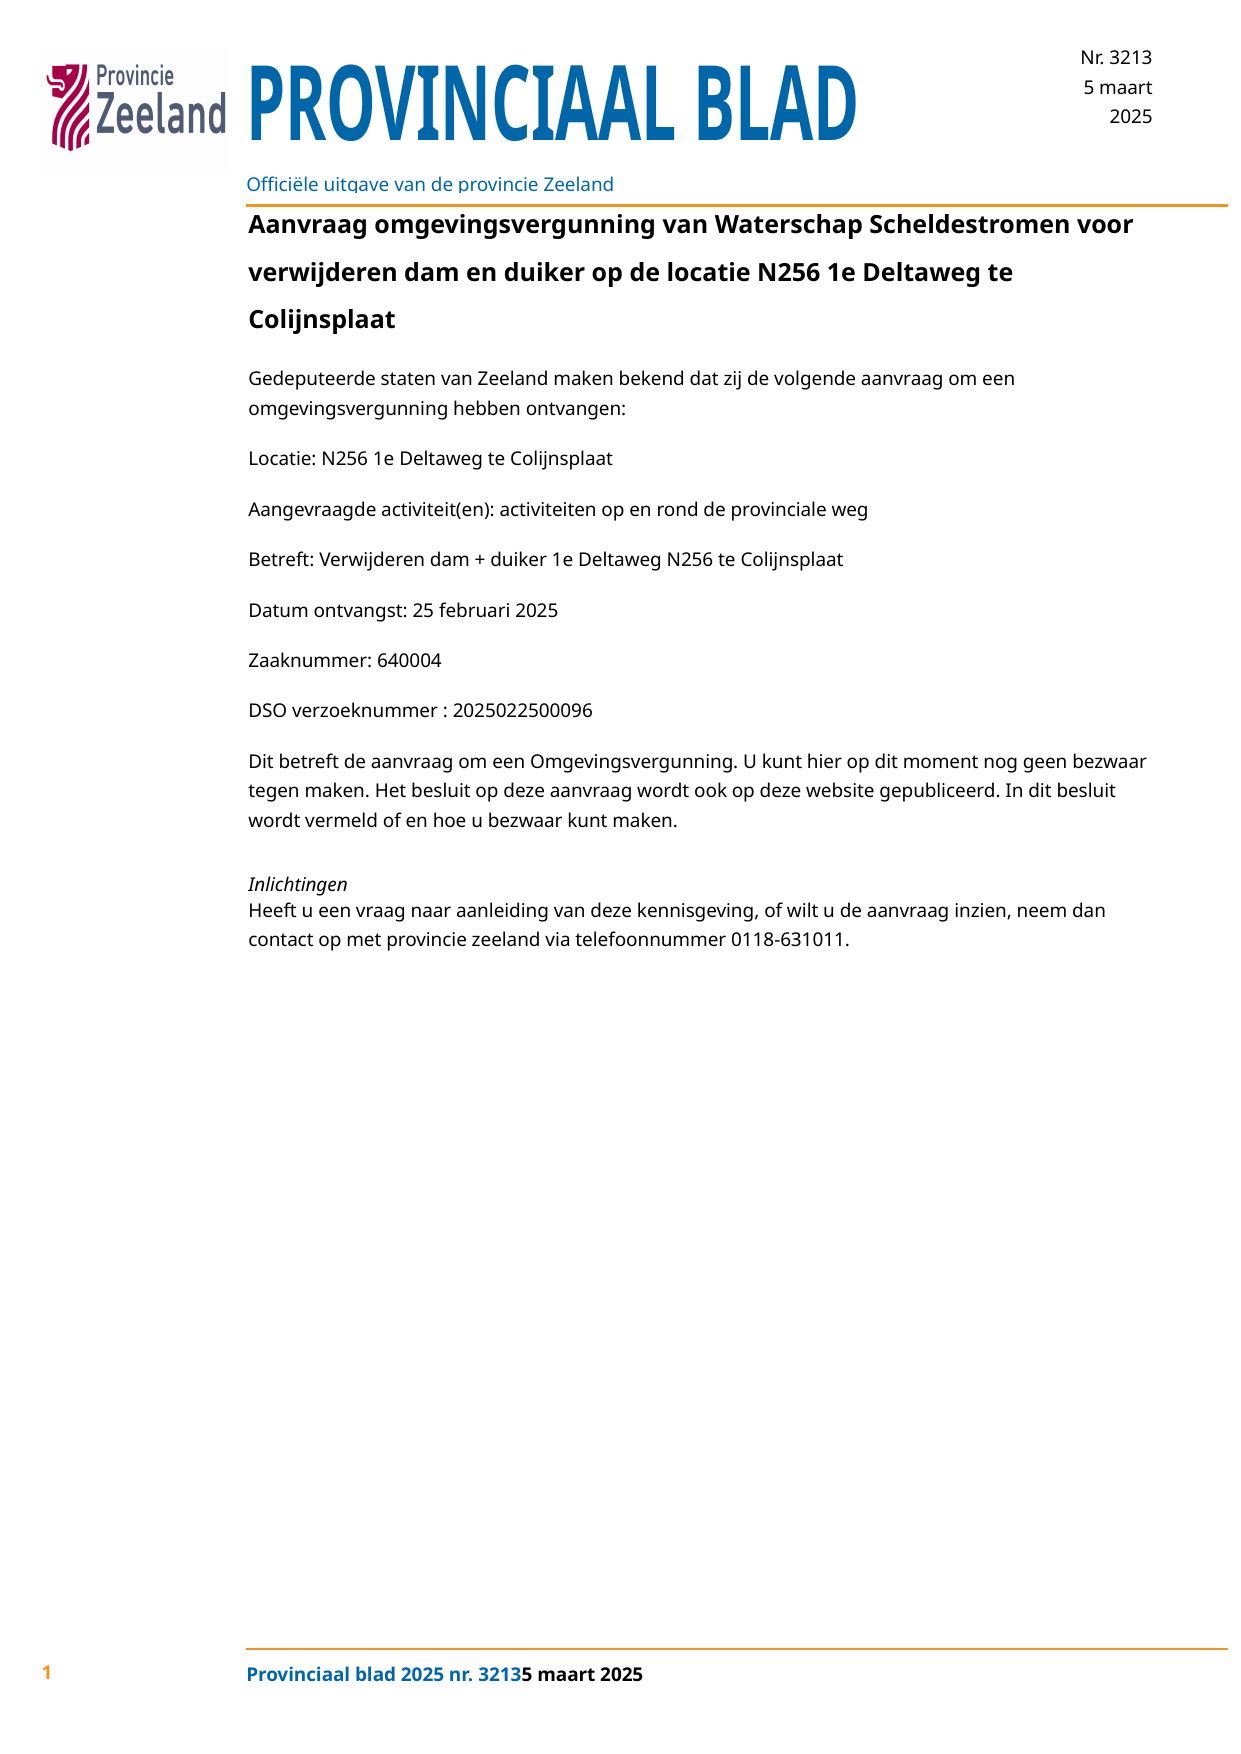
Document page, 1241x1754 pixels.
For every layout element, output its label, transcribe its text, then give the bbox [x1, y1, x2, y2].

text Betreft: Verwijderen dam + duiker 1e Deltaweg N256 te Colijnsplaat [248, 546, 1152, 572]
text Dit betreft de aanvraag om een Omgevingsvergunning. U kunt hier op dit moment nog geen bezwaar tegen maken. Het besluit op deze aanvraag wordt ook op deze website gepubliceerd. In dit besluit wordt vermeld of en hoe u bezwaar kunt maken. [248, 748, 1152, 833]
text DSO verzoeknummer : 2025022500096 [248, 698, 1152, 723]
text Aangevraagde activiteit(en): activiteiten op en rond de provinciale weg [248, 496, 1152, 522]
text Gedeputeerde staten van Zeeland maken bekend dat zij de volgende aanvraag om een omgevingsvergunning hebben ontvangen: [248, 366, 1152, 421]
text Heeft u een vraag naar aanleiding van deze kennisgeving, of wilt u de aanvraag inzien, neem dan contact op met provincie zeeland via telefoonnummer 0118-631011. [248, 897, 1152, 952]
text Zaaknummer: 640004 [248, 647, 1152, 673]
text Datum ontvangst: 25 februari 2025 [248, 597, 1152, 622]
picture [41, 47, 231, 172]
text Aanvraag omgevingsvergunning van Waterschap Scheldestromen voor verwijderen dam en duiker op de locatie N256 1e Deltaweg te Colijnsplaat [248, 207, 1152, 336]
text Inlichtingen [248, 871, 1152, 897]
text Locatie: N256 1e Deltaweg te Colijnsplaat [248, 446, 1152, 471]
